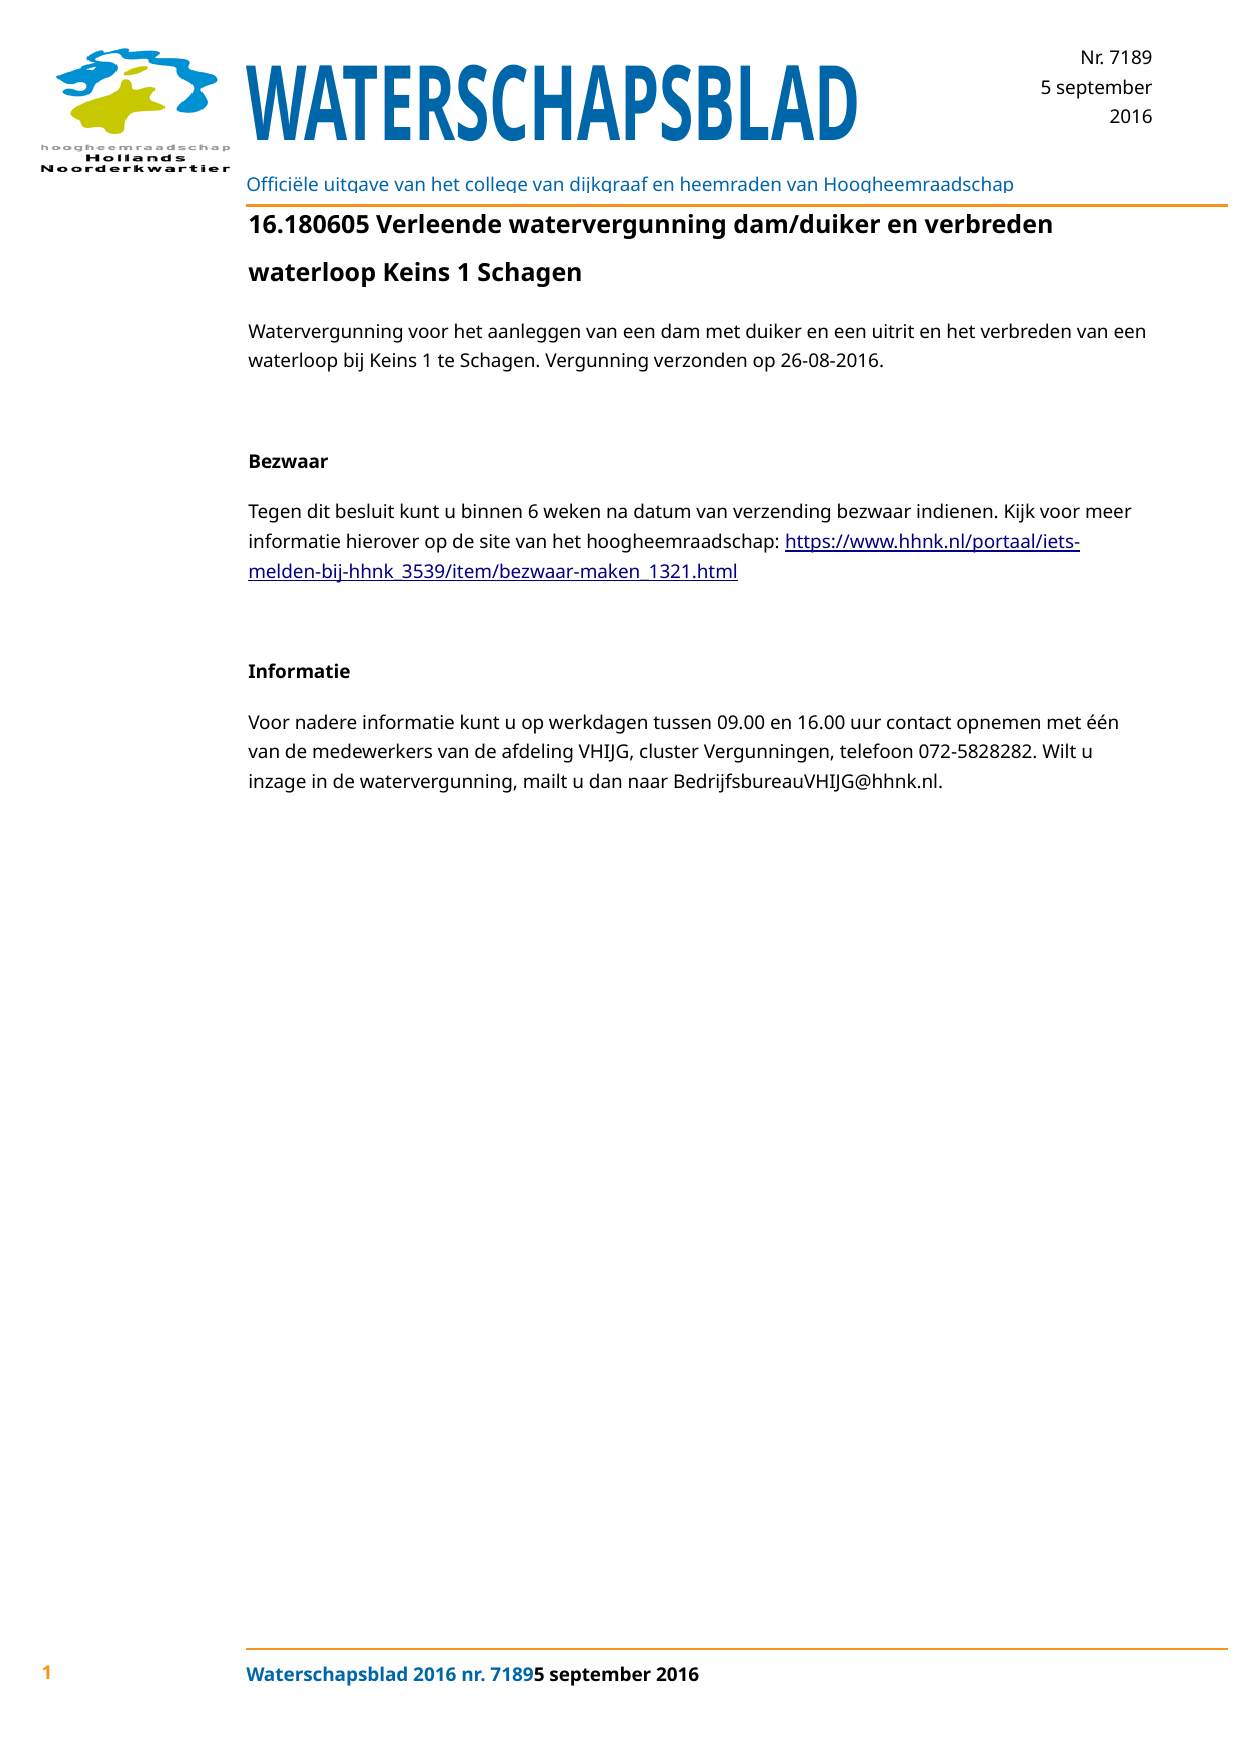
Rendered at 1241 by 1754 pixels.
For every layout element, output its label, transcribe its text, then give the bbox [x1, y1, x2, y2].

text 16.180605 Verleende watervergunning dam/duiker en verbreden waterloop Keins 1 Schagen [248, 207, 1152, 288]
text Watervergunning voor het aanleggen van een dam met duiker en een uitrit en het verbreden van een waterloop bij Keins 1 te Schagen. Vergunning verzonden op 26-08-2016. [248, 318, 1152, 373]
text Tegen dit besluit kunt u binnen 6 weken na datum van verzending bezwaar indienen. Kijk voor meer informatie hierover op de site van het hoogheemraadschap: https://www.hhnk.nl/portaal/iets-melden-bij-hhnk_3539/item/bezwaar-maken_1321.html [248, 499, 1152, 584]
text Informatie [248, 659, 1152, 684]
text Bezwaar [248, 448, 1152, 474]
text Voor nadere informatie kunt u op werkdagen tussen 09.00 en 16.00 uur contact opnemen met één van de medewerkers van de afdeling VHIJG, cluster Vergunningen, telefoon 072-5828282. Wilt u inzage in de watervergunning, mailt u dan naar BedrijfsbureauVHIJG@hhnk.nl. [248, 709, 1152, 794]
picture [41, 47, 231, 172]
